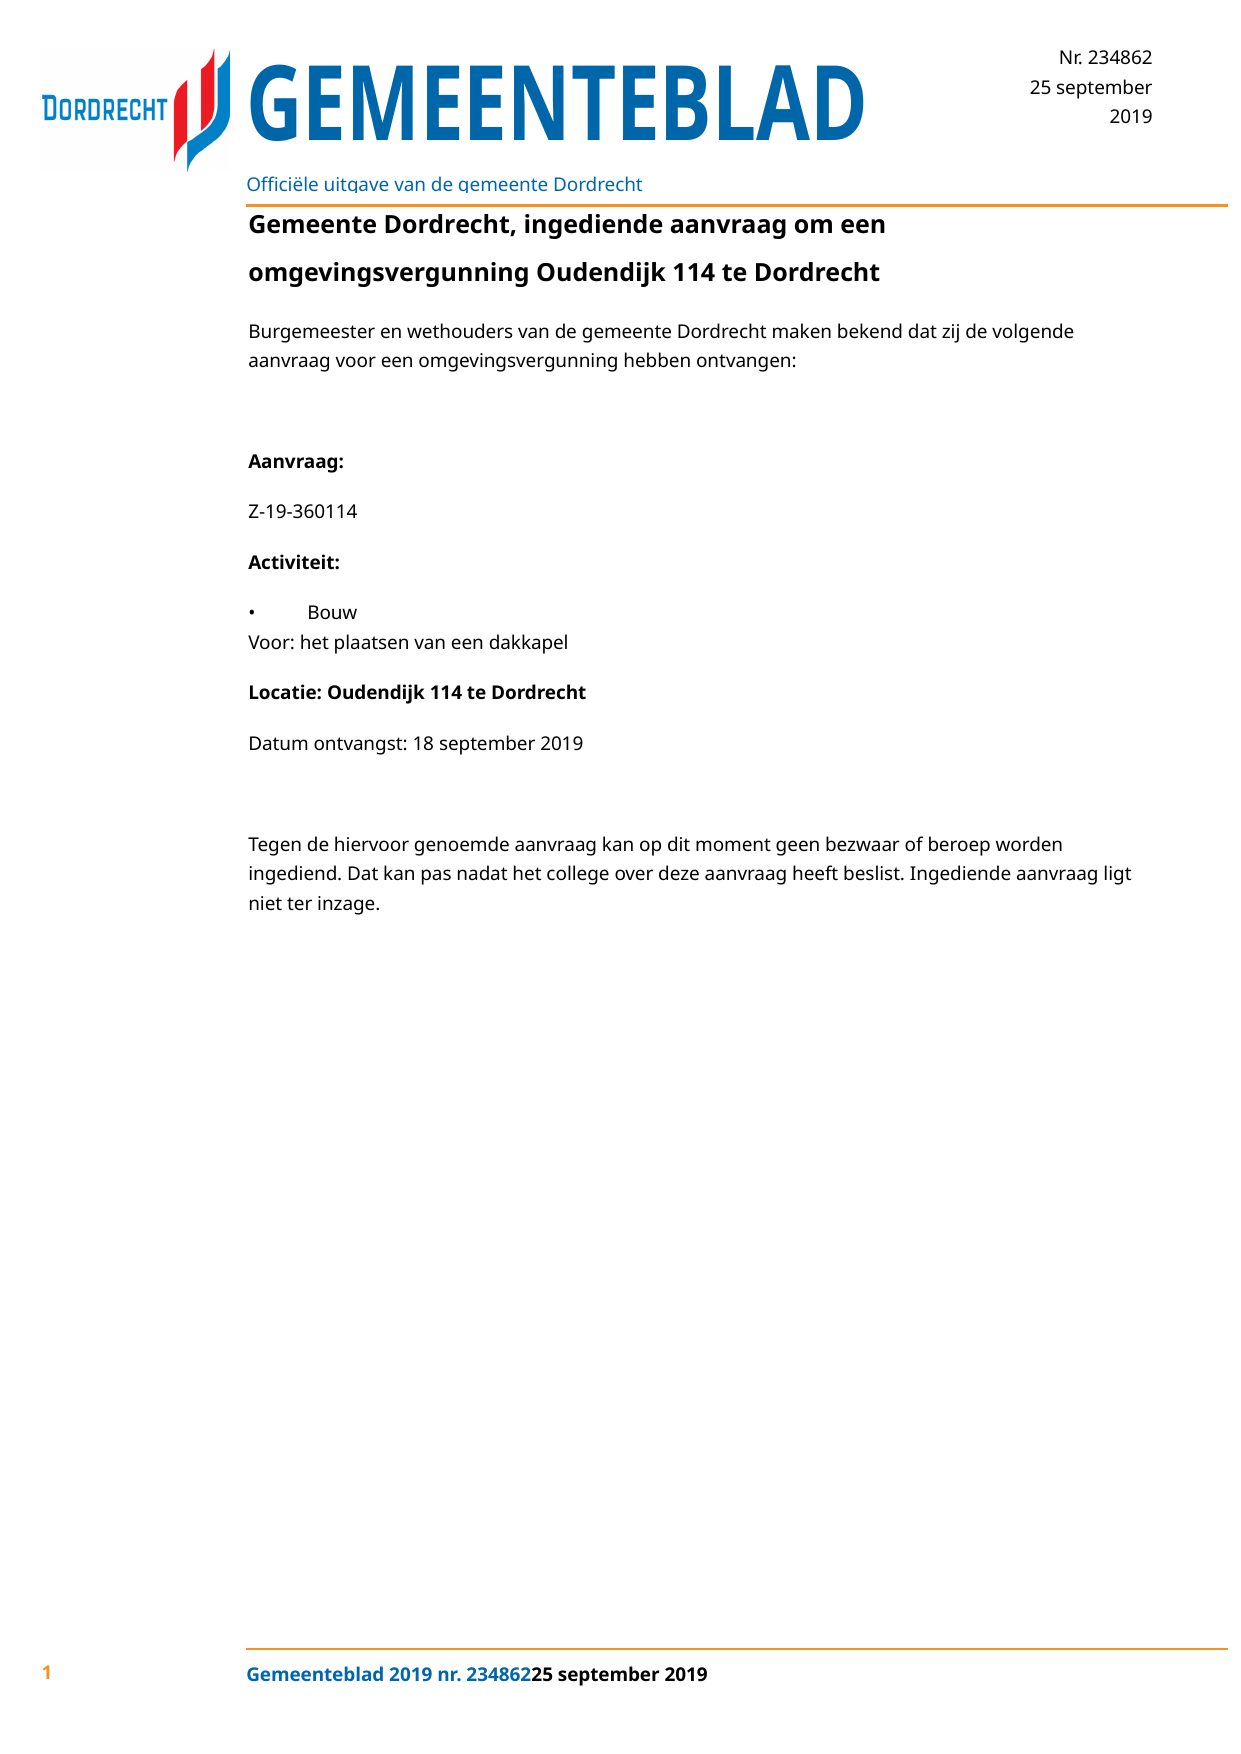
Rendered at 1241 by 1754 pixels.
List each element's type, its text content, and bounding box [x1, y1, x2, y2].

text Gemeente Dordrecht, ingediende aanvraag om een omgevingsvergunning Oudendijk 114 te Dordrecht [248, 207, 1152, 288]
text Burgemeester en wethouders van de gemeente Dordrecht maken bekend dat zij de volgende aanvraag voor een omgevingsvergunning hebben ontvangen: [248, 318, 1152, 373]
list Bouw [248, 599, 1152, 625]
text Tegen de hiervoor genoemde aanvraag kan op dit moment geen bezwaar of beroep worden ingediend. Dat kan pas nadat het college over deze aanvraag heeft beslist. Ingediende aanvraag ligt niet ter inzage. [248, 831, 1152, 916]
text Locatie: Oudendijk 114 te Dordrecht [248, 679, 1152, 705]
text Datum ontvangst: 18 september 2019 [248, 730, 1152, 756]
text Voor: het plaatsen van een dakkapel [248, 629, 1152, 655]
text Activiteit: [248, 549, 1152, 575]
picture [41, 47, 231, 172]
text Z-19-360114 [248, 499, 1152, 524]
text Aanvraag: [248, 448, 1152, 474]
